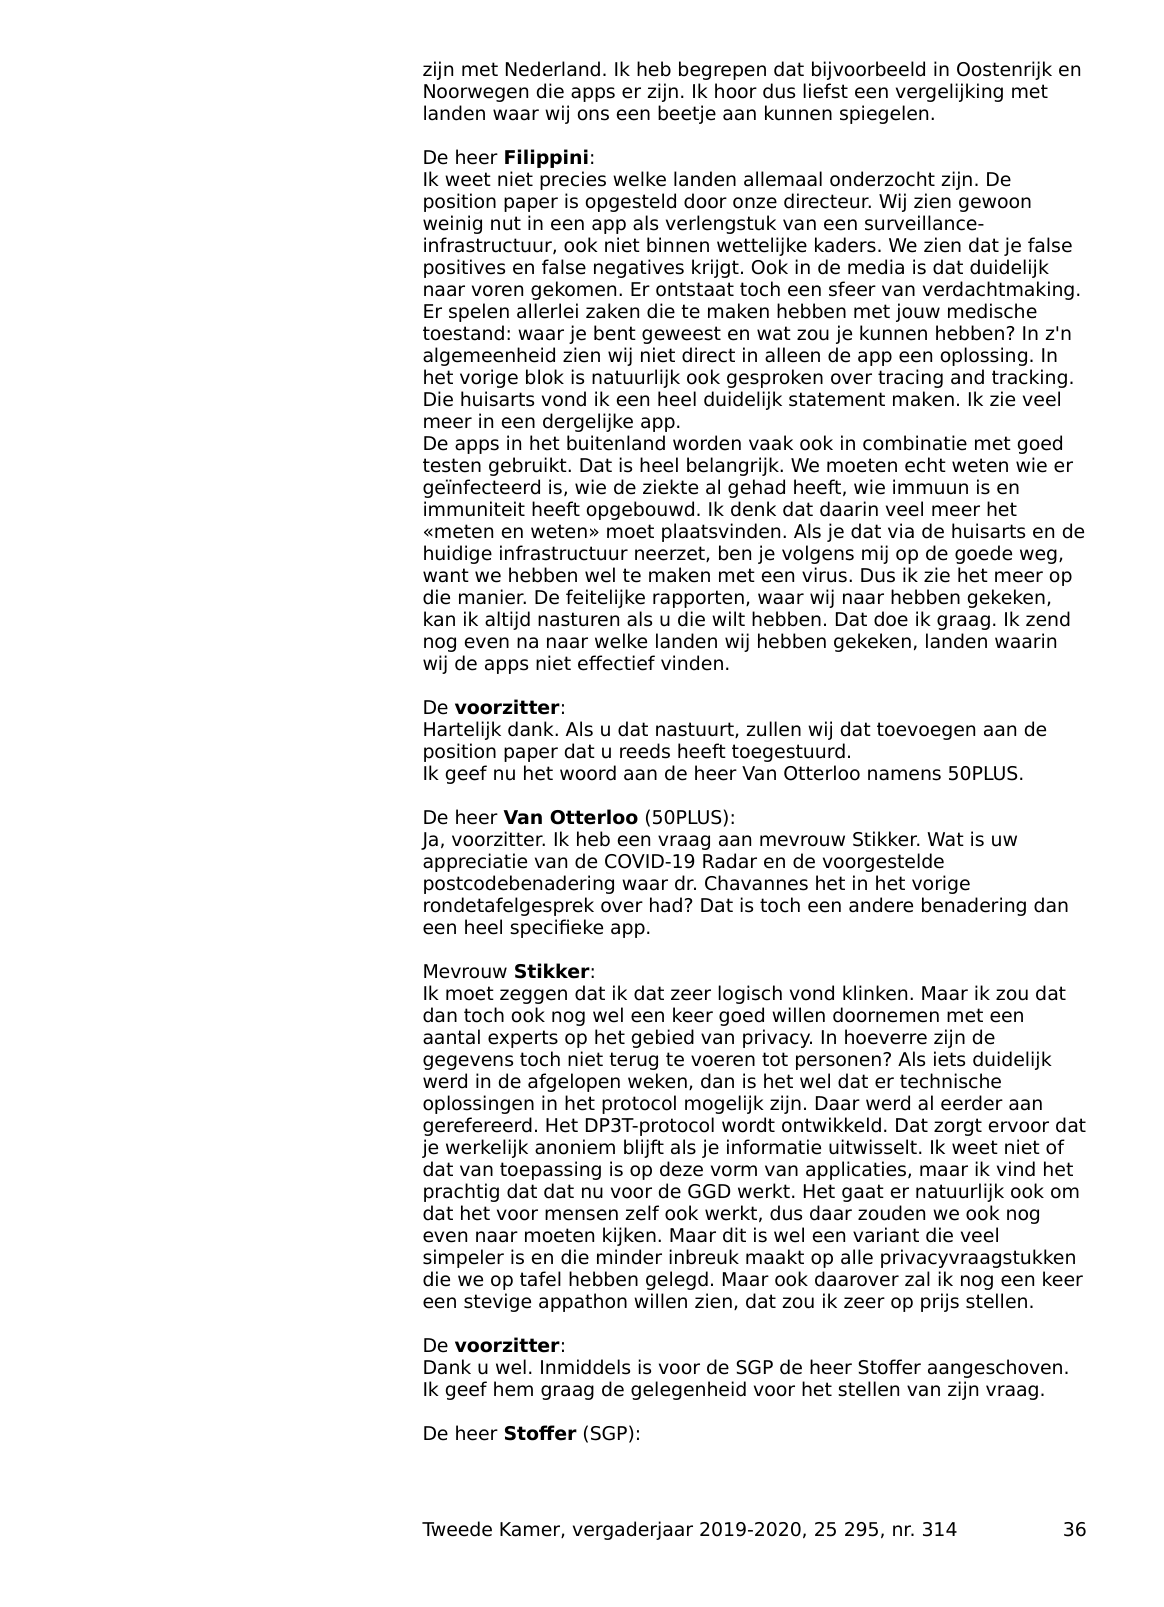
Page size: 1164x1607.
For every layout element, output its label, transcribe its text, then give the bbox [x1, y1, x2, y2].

text Ik moet zeggen dat ik dat zeer logisch vond klinken. Maar ik zou dat dan toch ook nog wel een keer goed willen doornemen met een aantal experts op het gebied van privacy. In hoeverre zijn de gegevens toch niet terug te voeren tot personen? Als iets duidelijk werd in de afgelopen weken, dan is het wel dat er technische oplossingen in het protocol mogelijk zijn. Daar werd al eerder aan gerefereerd. Het DP3T-protocol wordt ontwikkeld. Dat zorgt ervoor dat je werkelijk anoniem blijft als je informatie uitwisselt. Ik weet niet of dat van toepassing is op deze vorm van applicaties, maar ik vind het prachtig dat dat nu voor de GGD werkt. Het gaat er natuurlijk ook om dat het voor mensen zelf ook werkt, dus daar zouden we ook nog even naar moeten kijken. Maar dit is wel een variant die veel simpeler is en die minder inbreuk maakt op alle privacyvraagstukken die we op tafel hebben gelegd. Maar ook daarover zal ik nog een keer een stevige appathon willen zien, dat zou ik zeer op prijs stellen. [422, 983, 1087, 1313]
text Mevrouw Stikker: [422, 961, 1087, 983]
text Hartelijk dank. Als u dat nastuurt, zullen wij dat toevoegen aan de position paper dat u reeds heeft toegestuurd. [422, 719, 1087, 763]
text Ja, voorzitter. Ik heb een vraag aan mevrouw Stikker. Wat is uw appreciatie van de COVID-19 Radar en de voorgestelde postcodebenadering waar dr. Chavannes het in het vorige rondetafelgesprek over had? Dat is toch een andere benadering dan een heel specifieke app. [422, 829, 1087, 939]
text De heer Filippini: [422, 147, 1087, 169]
text De voorzitter: [422, 1335, 1087, 1357]
text Ik weet niet precies welke landen allemaal onderzocht zijn. De position paper is opgesteld door onze directeur. Wij zien gewoon weinig nut in een app als verlengstuk van een surveillance-infrastructuur, ook niet binnen wettelijke kaders. We zien dat je false positives en false negatives krijgt. Ook in de media is dat duidelijk naar voren gekomen. Er ontstaat toch een sfeer van verdachtmaking. Er spelen allerlei zaken die te maken hebben met jouw medische toestand: waar je bent geweest en wat zou je kunnen hebben? In z'n algemeenheid zien wij niet direct in alleen de app een oplossing. In het vorige blok is natuurlijk ook gesproken over tracing and tracking. Die huisarts vond ik een heel duidelijk statement maken. Ik zie veel meer in een dergelijke app. [422, 169, 1087, 433]
text zijn met Nederland. Ik heb begrepen dat bijvoorbeeld in Oostenrijk en Noorwegen die apps er zijn. Ik hoor dus liefst een vergelijking met landen waar wij ons een beetje aan kunnen spiegelen. [422, 59, 1087, 125]
text De voorzitter: [422, 697, 1087, 719]
text Ik geef nu het woord aan de heer Van Otterloo namens 50PLUS. [422, 763, 1087, 785]
text De heer Van Otterloo (50PLUS): [422, 807, 1087, 829]
text De apps in het buitenland worden vaak ook in combinatie met goed testen gebruikt. Dat is heel belangrijk. We moeten echt weten wie er geïnfecteerd is, wie de ziekte al gehad heeft, wie immuun is en immuniteit heeft opgebouwd. Ik denk dat daarin veel meer het «meten en weten» moet plaatsvinden. Als je dat via de huisarts en de huidige infrastructuur neerzet, ben je volgens mij op de goede weg, want we hebben wel te maken met een virus. Dus ik zie het meer op die manier. De feitelijke rapporten, waar wij naar hebben gekeken, kan ik altijd nasturen als u die wilt hebben. Dat doe ik graag. Ik zend nog even na naar welke landen wij hebben gekeken, landen waarin wij de apps niet effectief vinden. [422, 433, 1087, 675]
text Dank u wel. Inmiddels is voor de SGP de heer Stoffer aangeschoven. Ik geef hem graag de gelegenheid voor het stellen van zijn vraag. [422, 1357, 1087, 1401]
text De heer Stoffer (SGP): [422, 1423, 1087, 1445]
